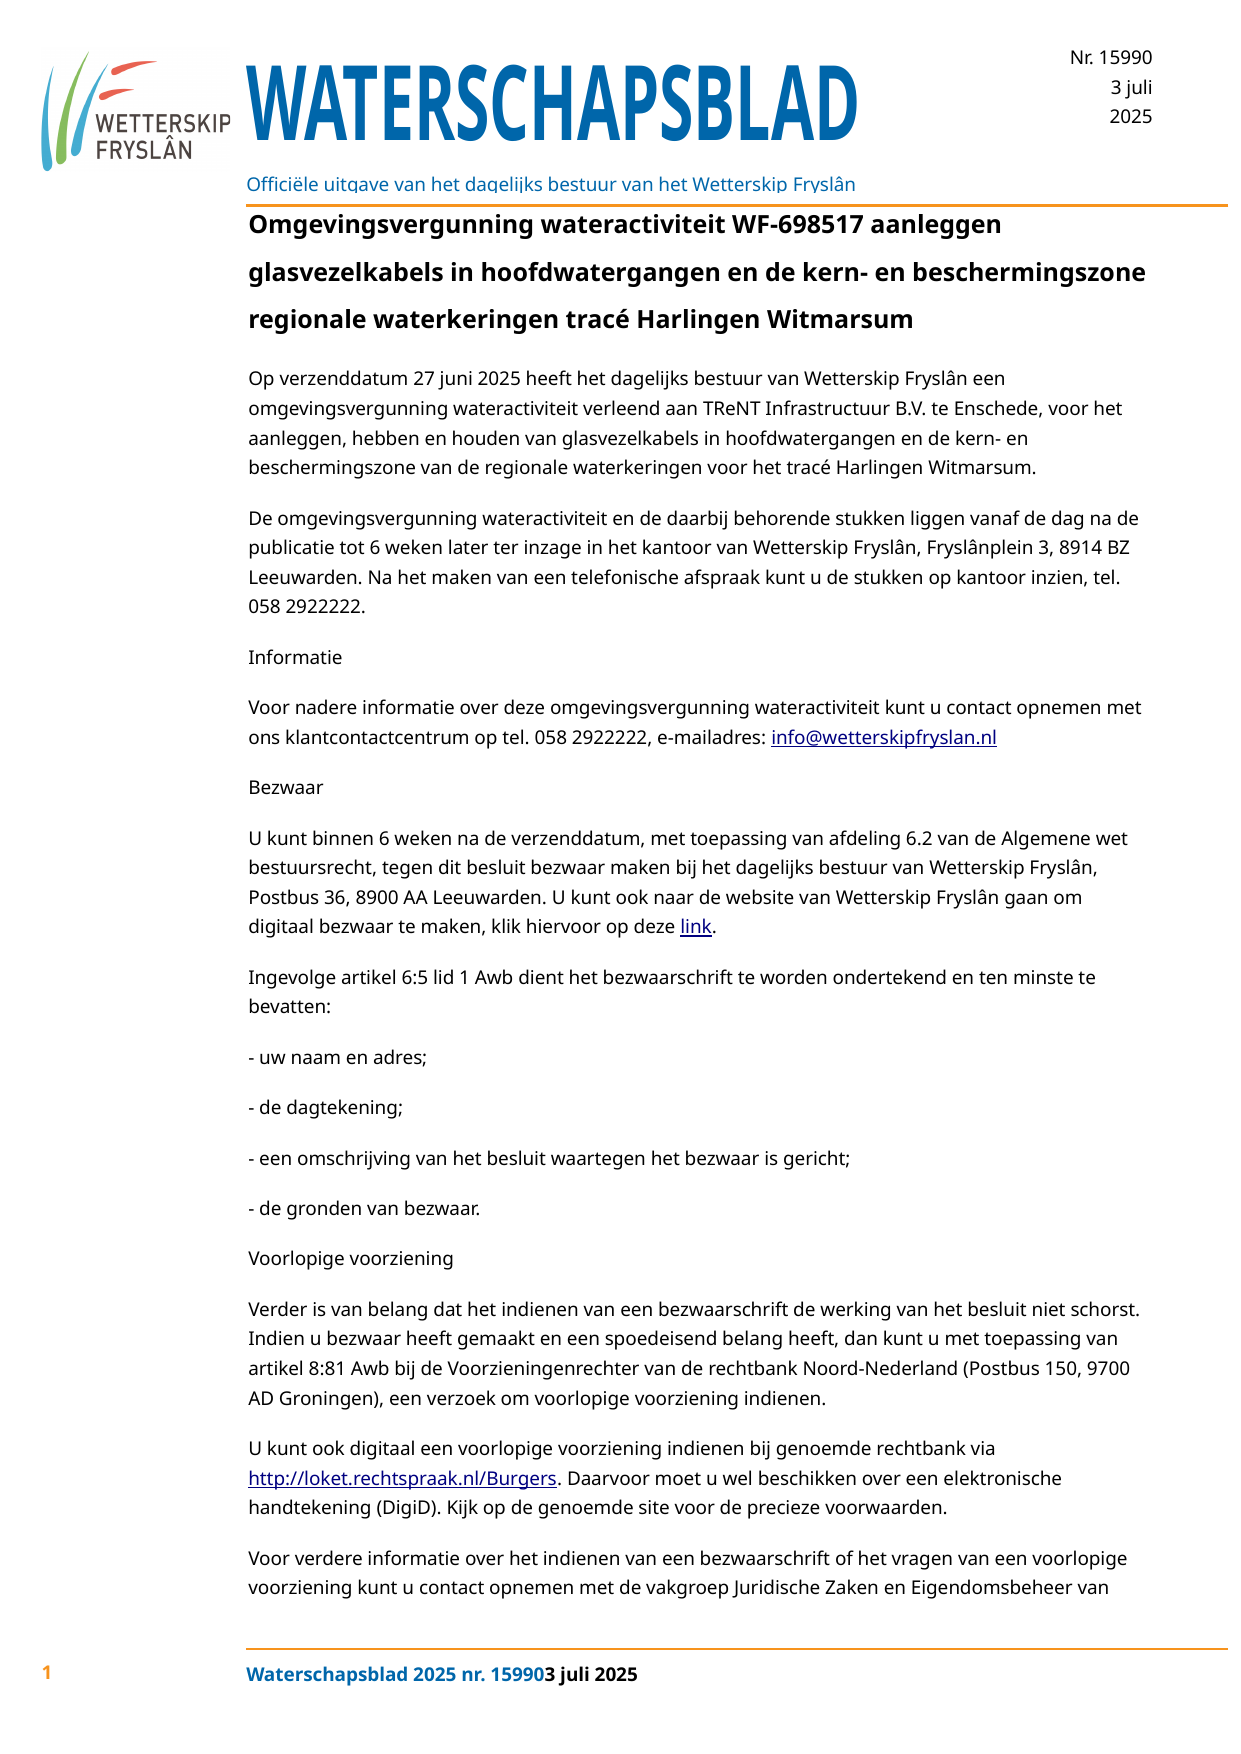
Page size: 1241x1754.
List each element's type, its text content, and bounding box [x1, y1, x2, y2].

text Verder is van belang dat het indienen van een bezwaarschrift de werking van het besluit niet schorst. Indien u bezwaar heeft gemaakt en een spoedeisend belang heeft, dan kunt u met toepassing van artikel 8:81 Awb bij de Voorzieningenrechter van de rechtbank Noord-Nederland (Postbus 150, 9700 AD Groningen), een verzoek om voorlopige voorziening indienen. [248, 1296, 1152, 1410]
text U kunt ook digitaal een voorlopige voorziening indienen bij genoemde rechtbank via http://loket.rechtspraak.nl/Burgers. Daarvoor moet u wel beschikken over een elektronische handtekening (DigiD). Kijk op de genoemde site voor de precieze voorwaarden. [248, 1435, 1152, 1520]
text - een omschrijving van het besluit waartegen het bezwaar is gericht; [248, 1145, 1152, 1170]
text Informatie [248, 644, 1152, 669]
text - uw naam en adres; [248, 1044, 1152, 1069]
text Voorlopige voorziening [248, 1246, 1152, 1271]
text Omgevingsvergunning wateractiviteit WF-698517 aanleggen glasvezelkabels in hoofdwatergangen en de kern- en beschermingszone regionale waterkeringen tracé Harlingen Witmarsum [248, 207, 1152, 336]
text Voor nadere informatie over deze omgevingsvergunning wateractiviteit kunt u contact opnemen met ons klantcontactcentrum op tel. 058 2922222, e-mailadres: info@wetterskipfryslan.nl [248, 694, 1152, 749]
text - de gronden van bezwaar. [248, 1195, 1152, 1221]
text U kunt binnen 6 weken na de verzenddatum, met toepassing van afdeling 6.2 van de Algemene wet bestuursrecht, tegen dit besluit bezwaar maken bij het dagelijks bestuur van Wetterskip Fryslân, Postbus 36, 8900 AA Leeuwarden. U kunt ook naar de website van Wetterskip Fryslân gaan om digitaal bezwaar te maken, klik hiervoor op deze link. [248, 825, 1152, 939]
text Bezwaar [248, 774, 1152, 800]
text Op verzenddatum 27 juni 2025 heeft het dagelijks bestuur van Wetterskip Fryslân een omgevingsvergunning wateractiviteit verleend aan TReNT Infrastructuur B.V. te Enschede, voor het aanleggen, hebben en houden van glasvezelkabels in hoofdwatergangen en de kern- en beschermingszone van de regionale waterkeringen voor het tracé Harlingen Witmarsum. [248, 366, 1152, 480]
text De omgevingsvergunning wateractiviteit en de daarbij behorende stukken liggen vanaf de dag na de publicatie tot 6 weken later ter inzage in het kantoor van Wetterskip Fryslân, Fryslânplein 3, 8914 BZ Leeuwarden. Na het maken van een telefonische afspraak kunt u de stukken op kantoor inzien, tel. 058 2922222. [248, 505, 1152, 619]
picture [41, 47, 231, 172]
text - de dagtekening; [248, 1094, 1152, 1120]
text Voor verdere informatie over het indienen van een bezwaarschrift of het vragen van een voorlopige voorziening kunt u contact opnemen met de vakgroep Juridische Zaken en Eigendomsbeheer van [248, 1545, 1152, 1600]
text Ingevolge artikel 6:5 lid 1 Awb dient het bezwaarschrift te worden ondertekend en ten minste te bevatten: [248, 964, 1152, 1019]
